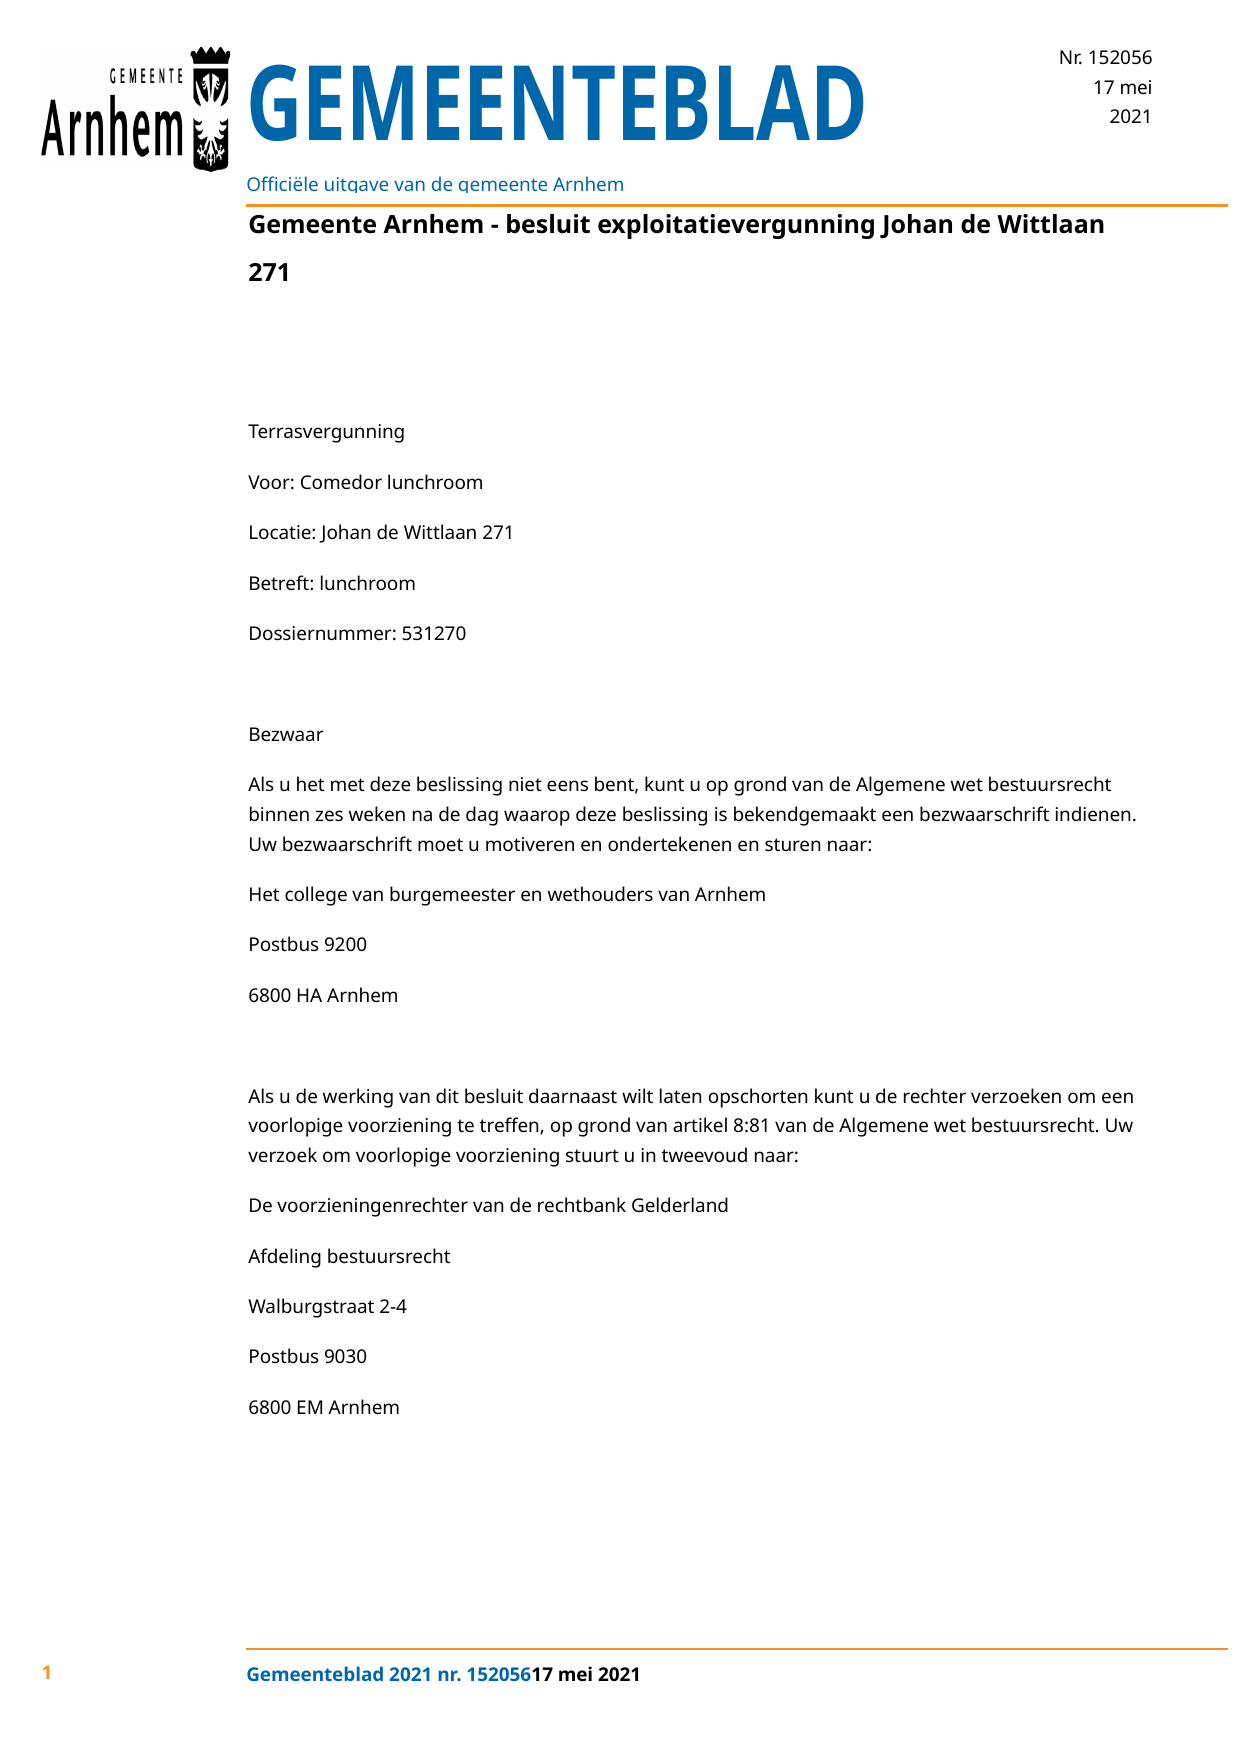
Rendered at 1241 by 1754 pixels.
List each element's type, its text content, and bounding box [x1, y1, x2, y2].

text Terrasvergunning [248, 419, 1152, 444]
text Betreft: lunchroom [248, 570, 1152, 596]
text 6800 HA Arnhem [248, 982, 1152, 1008]
text Afdeling bestuursrecht [248, 1243, 1152, 1269]
picture [41, 47, 231, 172]
text Locatie: Johan de Wittlaan 271 [248, 519, 1152, 545]
text Voor: Comedor lunchroom [248, 469, 1152, 495]
text Bezwaar [248, 721, 1152, 747]
text Walburgstraat 2-4 [248, 1293, 1152, 1319]
text 6800 EM Arnhem [248, 1394, 1152, 1420]
text De voorzieningenrechter van de rechtbank Gelderland [248, 1192, 1152, 1218]
text Het college van burgemeester en wethouders van Arnhem [248, 881, 1152, 907]
text Gemeente Arnhem - besluit exploitatievergunning Johan de Wittlaan 271 [248, 207, 1152, 288]
text Als u de werking van dit besluit daarnaast wilt laten opschorten kunt u de rechter verzoeken om een voorlopige voorziening te treffen, op grond van artikel 8:81 van de Algemene wet bestuursrecht. Uw verzoek om voorlopige voorziening stuurt u in tweevoud naar: [248, 1083, 1152, 1168]
text Postbus 9030 [248, 1344, 1152, 1369]
text Als u het met deze beslissing niet eens bent, kunt u op grond van de Algemene wet bestuursrecht binnen zes weken na de dag waarop deze beslissing is bekendgemaakt een bezwaarschrift indienen. Uw bezwaarschrift moet u motiveren en ondertekenen en sturen naar: [248, 772, 1152, 857]
text Postbus 9200 [248, 932, 1152, 957]
text Dossiernummer: 531270 [248, 620, 1152, 646]
